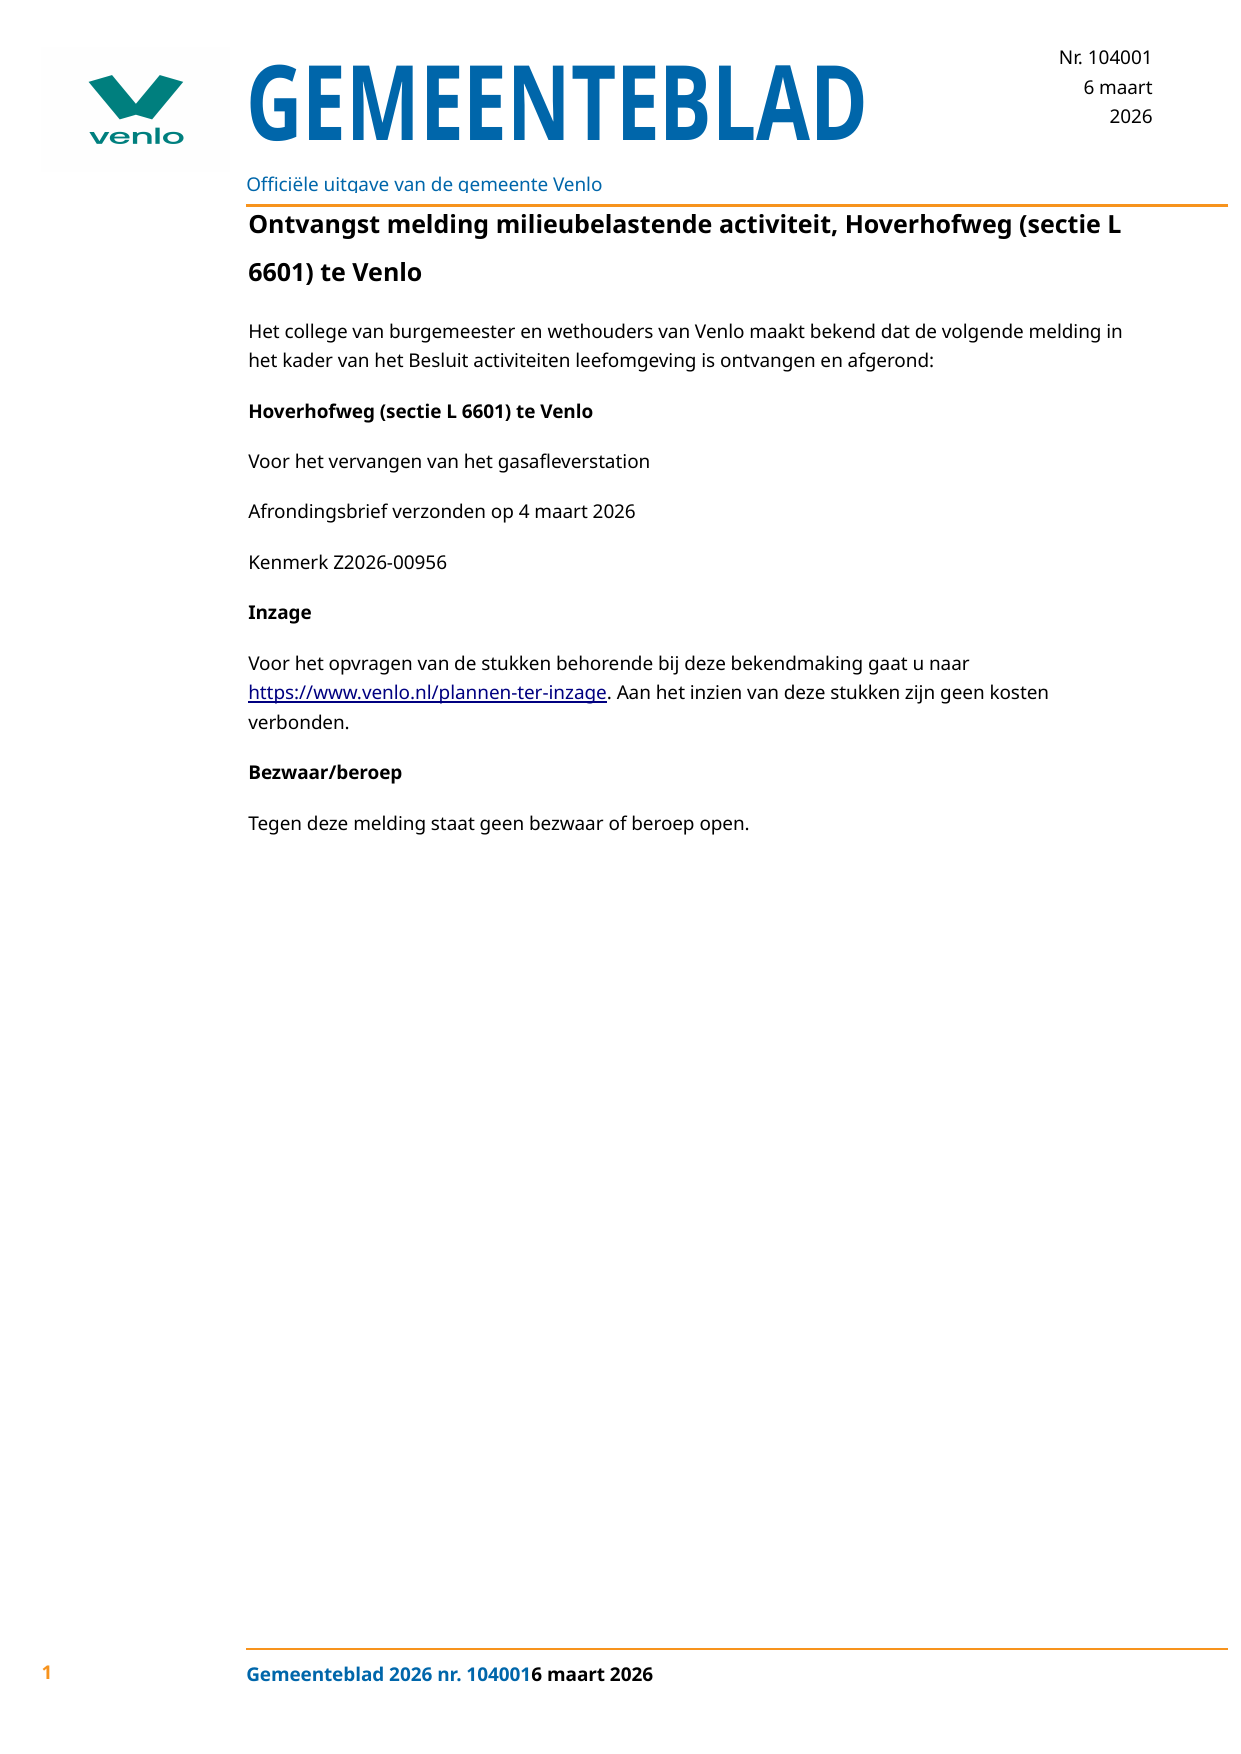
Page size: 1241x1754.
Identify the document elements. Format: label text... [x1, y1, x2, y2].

text Inzage [248, 599, 1152, 625]
text Tegen deze melding staat geen bezwaar of beroep open. [248, 810, 1152, 836]
text Bezwaar/beroep [248, 759, 1152, 785]
text Afrondingsbrief verzonden op 4 maart 2026 [248, 499, 1152, 524]
picture [41, 47, 231, 172]
text Kenmerk Z2026-00956 [248, 549, 1152, 575]
text Hoverhofweg (sectie L 6601) te Venlo [248, 398, 1152, 424]
text Voor het vervangen van het gasafleverstation [248, 448, 1152, 474]
text Voor het opvragen van de stukken behorende bij deze bekendmaking gaat u naar https://www.venlo.nl/plannen-ter-inzage. Aan het inzien van deze stukken zijn geen kosten verbonden. [248, 650, 1152, 735]
text Het college van burgemeester en wethouders van Venlo maakt bekend dat de volgende melding in het kader van het Besluit activiteiten leefomgeving is ontvangen en afgerond: [248, 318, 1152, 373]
text Ontvangst melding milieubelastende activiteit, Hoverhofweg (sectie L 6601) te Venlo [248, 207, 1152, 288]
